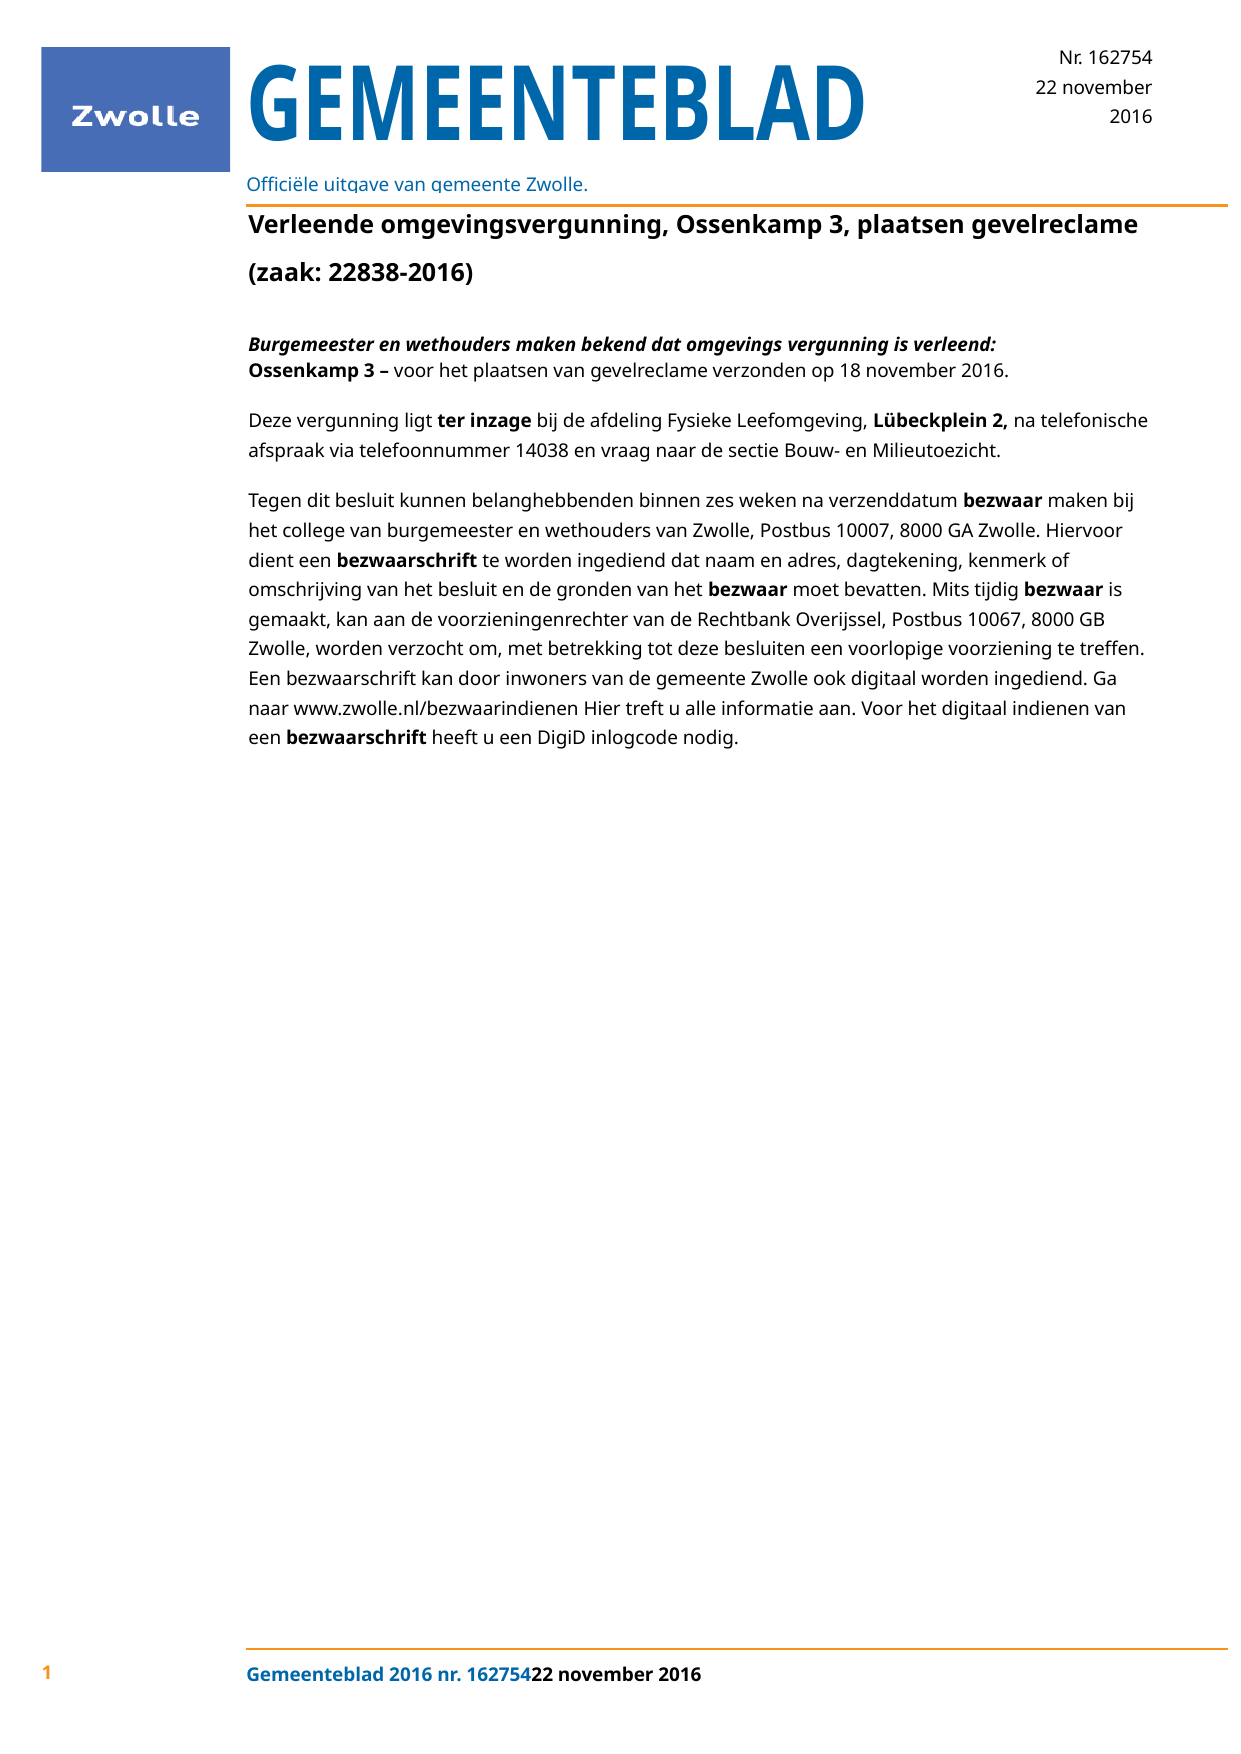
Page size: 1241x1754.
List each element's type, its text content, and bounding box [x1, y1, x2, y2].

picture [41, 47, 231, 172]
text Verleende omgevingsvergunning, Ossenkamp 3, plaatsen gevelreclame (zaak: 22838-2016) [248, 207, 1152, 288]
text Burgemeester en wethouders maken bekend dat omgevings vergunning is verleend: [248, 331, 1152, 357]
text Ossenkamp 3 – voor het plaatsen van gevelreclame verzonden op 18 november 2016. [248, 357, 1152, 383]
text Deze vergunning ligt ter inzage bij de afdeling Fysieke Leefomgeving, Lübeckplein 2, na telefonische afspraak via telefoonnummer 14038 en vraag naar de sectie Bouw- en Milieutoezicht. [248, 408, 1152, 463]
text Tegen dit besluit kunnen belanghebbenden binnen zes weken na verzenddatum bezwaar maken bij het college van burgemeester en wethouders van Zwolle, Postbus 10007, 8000 GA Zwolle. Hiervoor dient een bezwaarschrift te worden ingediend dat naam en adres, dagtekening, kenmerk of omschrijving van het besluit en de gronden van het bezwaar moet bevatten. Mits tijdig bezwaar is gemaakt, kan aan de voorzieningenrechter van de Rechtbank Overijssel, Postbus 10067, 8000 GB Zwolle, worden verzocht om, met betrekking tot deze besluiten een voorlopige voorziening te treffen. Een bezwaarschrift kan door inwoners van de gemeente Zwolle ook digitaal worden ingediend. Ga naar www.zwolle.nl/bezwaarindienen Hier treft u alle informatie aan. Voor het digitaal indienen van een bezwaarschrift heeft u een DigiD inlogcode nodig. [248, 488, 1152, 750]
